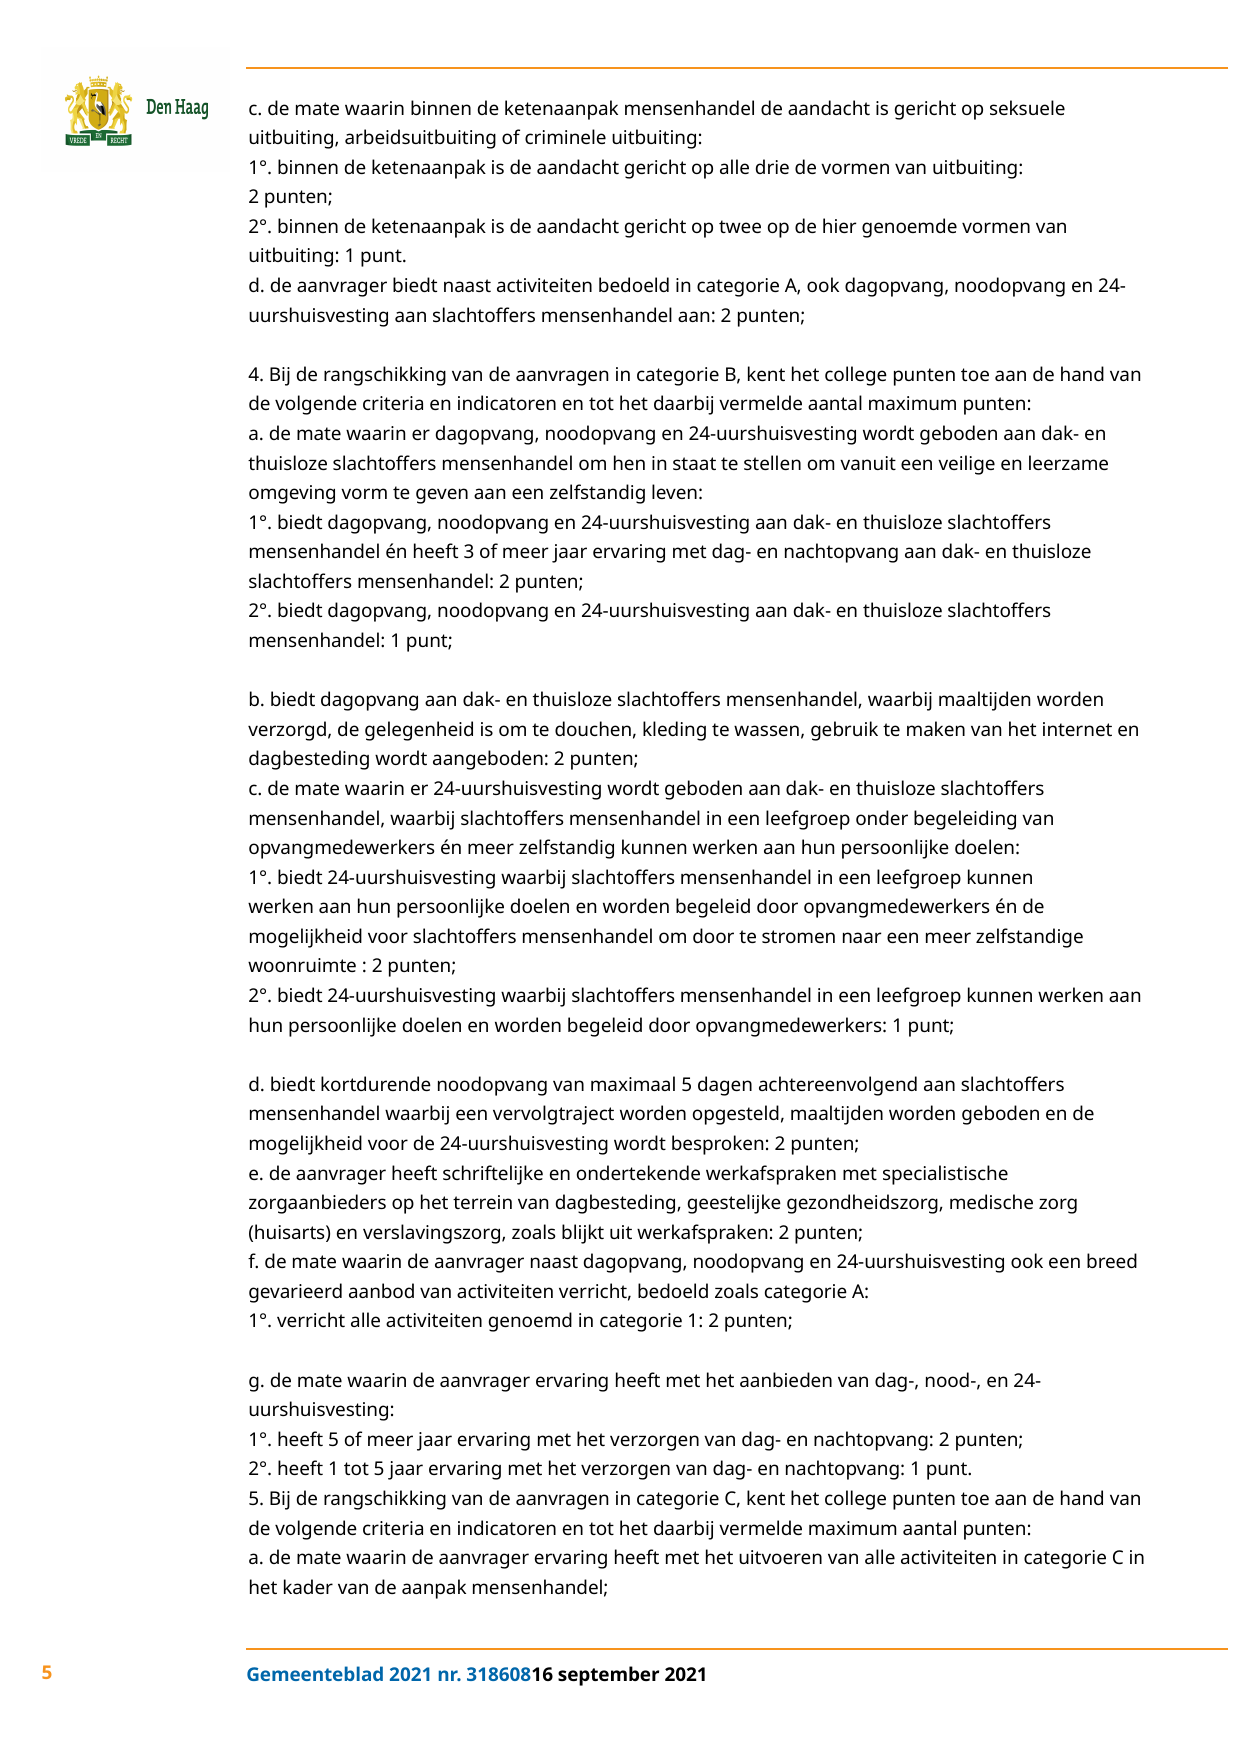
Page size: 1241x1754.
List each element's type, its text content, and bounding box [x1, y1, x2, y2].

text b. biedt dagopvang aan dak- en thuisloze slachtoffers mensenhandel, waarbij maaltijden worden verzorgd, de gelegenheid is om te douchen, kleding te wassen, gebruik te maken van het internet en dagbesteding wordt aangeboden: 2 punten; [248, 686, 1152, 771]
text c. de mate waarin er 24-uurshuisvesting wordt geboden aan dak- en thuisloze slachtoffers mensenhandel, waarbij slachtoffers mensenhandel in een leefgroep onder begeleiding van opvangmedewerkers én meer zelfstandig kunnen werken aan hun persoonlijke doelen: [248, 775, 1152, 860]
text 2°. biedt dagopvang, noodopvang en 24-uurshuisvesting aan dak- en thuisloze slachtoffers mensenhandel: 1 punt; [248, 598, 1152, 653]
text 1°. heeft 5 of meer jaar ervaring met het verzorgen van dag- en nachtopvang: 2 punten; [248, 1426, 1152, 1452]
picture [41, 47, 231, 172]
text f. de mate waarin de aanvrager naast dagopvang, noodopvang en 24-uurshuisvesting ook een breed gevarieerd aanbod van activiteiten verricht, bedoeld zoals categorie A: [248, 1248, 1152, 1304]
text 5. Bij de rangschikking van de aanvragen in categorie C, kent het college punten toe aan de hand van de volgende criteria en indicatoren en tot het daarbij vermelde maximum aantal punten: [248, 1485, 1152, 1541]
text a. de mate waarin er dagopvang, noodopvang en 24-uurshuisvesting wordt geboden aan dak- en thuisloze slachtoffers mensenhandel om hen in staat te stellen om vanuit een veilige en leerzame omgeving vorm te geven aan een zelfstandig leven: [248, 420, 1152, 505]
text d. biedt kortdurende noodopvang van maximaal 5 dagen achtereenvolgend aan slachtoffers mensenhandel waarbij een vervolgtraject worden opgesteld, maaltijden worden geboden en de mogelijkheid voor de 24-uurshuisvesting wordt besproken: 2 punten; [248, 1071, 1152, 1156]
text 2°. biedt 24-uurshuisvesting waarbij slachtoffers mensenhandel in een leefgroep kunnen werken aan hun persoonlijke doelen en worden begeleid door opvangmedewerkers: 1 punt; [248, 982, 1152, 1038]
text 1°. verricht alle activiteiten genoemd in categorie 1: 2 punten; [248, 1308, 1152, 1333]
text 1°. binnen de ketenaanpak is de aandacht gericht op alle drie de vormen van uitbuiting: [248, 154, 1152, 180]
text g. de mate waarin de aanvrager ervaring heeft met het aanbieden van dag-, nood-, en 24-uurshuisvesting: [248, 1367, 1152, 1422]
text 1°. biedt 24-uurshuisvesting waarbij slachtoffers mensenhandel in een leefgroep kunnen [248, 864, 1152, 890]
text a. de mate waarin de aanvrager ervaring heeft met het uitvoeren van alle activiteiten in categorie C in het kader van de aanpak mensenhandel; [248, 1544, 1152, 1600]
text d. de aanvrager biedt naast activiteiten bedoeld in categorie A, ook dagopvang, noodopvang en 24-uurshuisvesting aan slachtoffers mensenhandel aan: 2 punten; [248, 272, 1152, 328]
text e. de aanvrager heeft schriftelijke en ondertekende werkafspraken met specialistische zorgaanbieders op het terrein van dagbesteding, geestelijke gezondheidszorg, medische zorg (huisarts) en verslavingszorg, zoals blijkt uit werkafspraken: 2 punten; [248, 1160, 1152, 1245]
text 4. Bij de rangschikking van de aanvragen in categorie B, kent het college punten toe aan de hand van de volgende criteria en indicatoren en tot het daarbij vermelde aantal maximum punten: [248, 361, 1152, 416]
text 2°. heeft 1 tot 5 jaar ervaring met het verzorgen van dag- en nachtopvang: 1 punt. [248, 1456, 1152, 1481]
text 2°. binnen de ketenaanpak is de aandacht gericht op twee op de hier genoemde vormen van uitbuiting: 1 punt. [248, 213, 1152, 268]
text werken aan hun persoonlijke doelen en worden begeleid door opvangmedewerkers én de mogelijkheid voor slachtoffers mensenhandel om door te stromen naar een meer zelfstandige woonruimte : 2 punten; [248, 893, 1152, 978]
text 2 punten; [248, 183, 1152, 209]
text 1°. biedt dagopvang, noodopvang en 24-uurshuisvesting aan dak- en thuisloze slachtoffers mensenhandel én heeft 3 of meer jaar ervaring met dag- en nachtopvang aan dak- en thuisloze slachtoffers mensenhandel: 2 punten; [248, 509, 1152, 594]
text c. de mate waarin binnen de ketenaanpak mensenhandel de aandacht is gericht op seksuele uitbuiting, arbeidsuitbuiting of criminele uitbuiting: [248, 95, 1152, 150]
